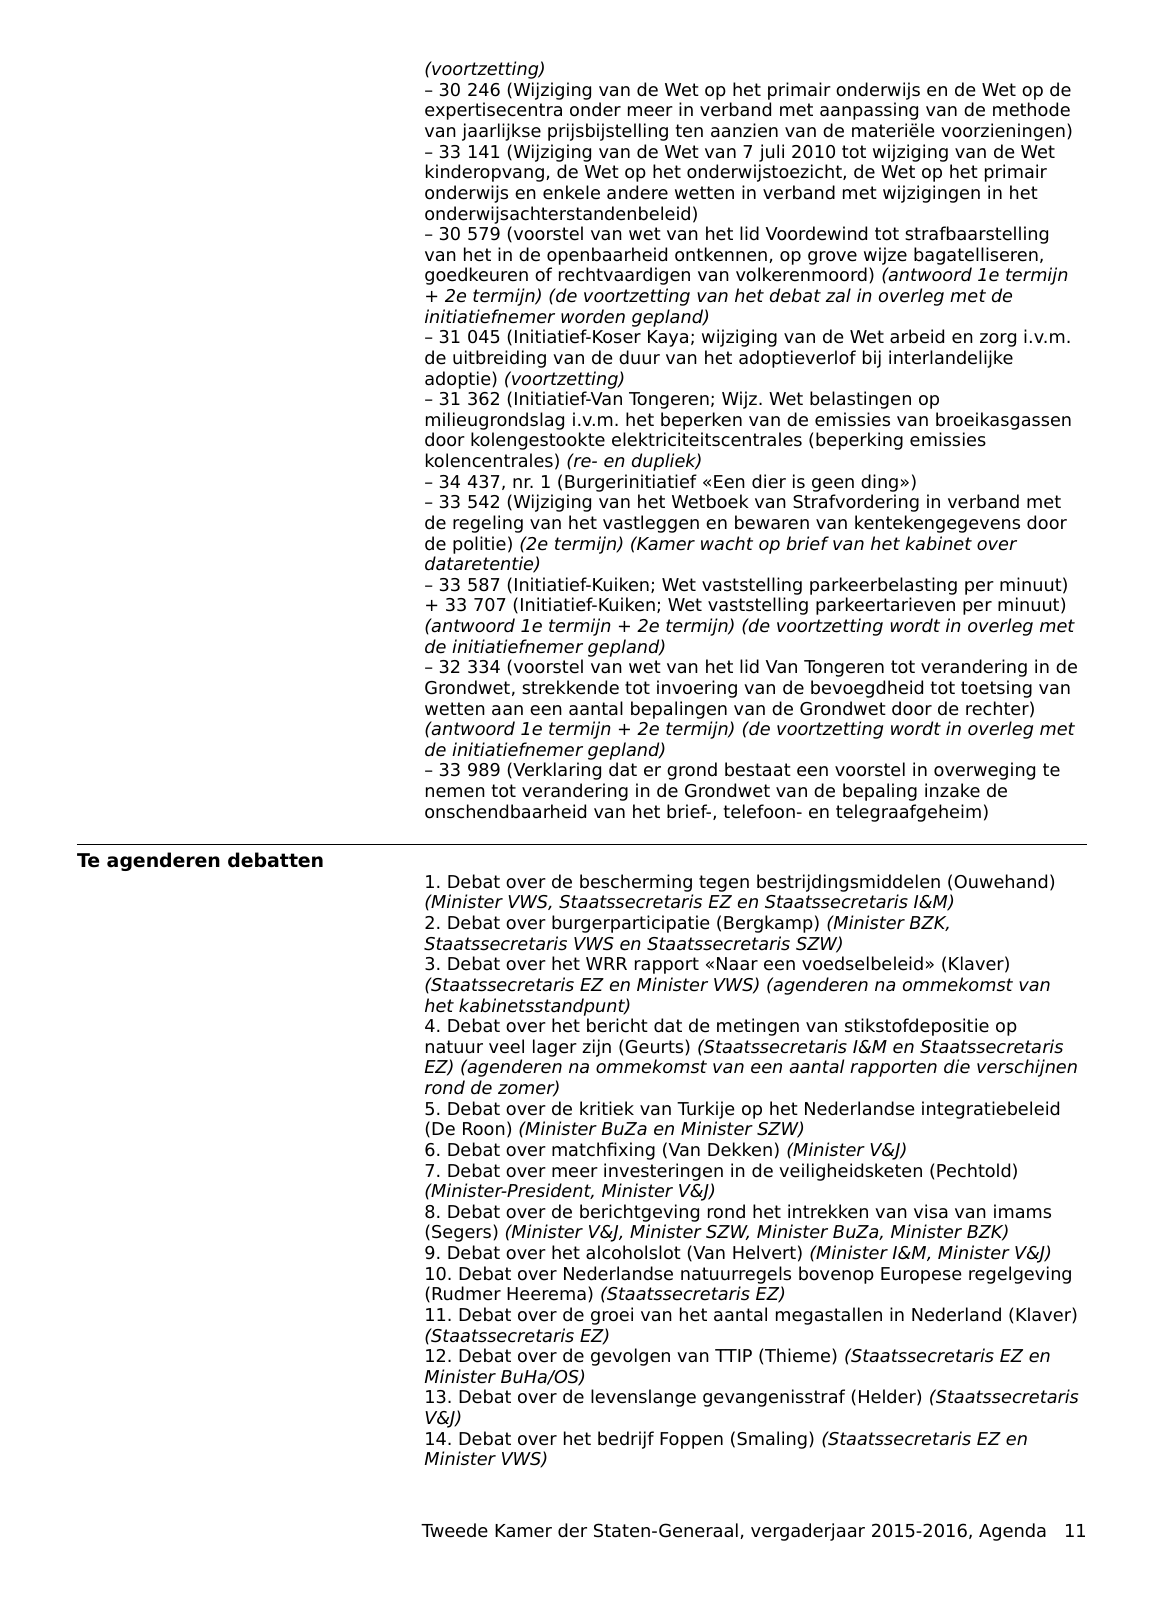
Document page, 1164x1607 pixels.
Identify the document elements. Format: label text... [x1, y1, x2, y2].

table_cell 12. Debat over de gevolgen van TTIP (Thieme) (Staatssecretaris EZ en Minister BuHa/OS) [418, 1346, 1087, 1387]
table_cell [401, 954, 418, 1016]
table_cell [401, 913, 418, 954]
table_cell [77, 760, 401, 822]
table_cell (voortzetting) [418, 59, 1087, 80]
table_cell 13. Debat over de levenslange gevangenisstraf (Helder) (Staatssecretaris V&J) [418, 1388, 1087, 1429]
table_cell [401, 327, 418, 389]
table_cell [401, 657, 418, 760]
table_cell – 33 989 (Verklaring dat er grond bestaat een voorstel in overweging te nemen tot verandering in de Grondwet van de bepaling inzake de onschendbaarheid van het brief-, telefoon- en telegraafgeheim) [418, 760, 1087, 822]
table_cell [401, 1140, 418, 1161]
table_cell 7. Debat over meer investeringen in de veiligheidsketen (Pechtold) (Minister-President, Minister V&J) [418, 1161, 1087, 1202]
table_cell – 33 542 (Wijziging van het Wetboek van Strafvordering in verband met de regeling van het vastleggen en bewaren van kentekengegevens door de politie) (2e termijn) (Kamer wacht op brief van het kabinet over dataretentie) [418, 492, 1087, 575]
table_cell – 33 587 (Initiatief-Kuiken; Wet vaststelling parkeerbelasting per minuut) + 33 707 (Initiatief-Kuiken; Wet vaststelling parkeertarieven per minuut) (antwoord 1e termijn + 2e termijn) (de voortzetting wordt in overleg met de initiatiefnemer gepland) [418, 575, 1087, 657]
table_cell 1. Debat over de bescherming tegen bestrijdingsmiddelen (Ouwehand) (Minister VWS, Staatssecretaris EZ en Staatssecretaris I&M) [418, 872, 1087, 913]
table_cell 9. Debat over het alcoholslot (Van Helvert) (Minister I&M, Minister V&J) [418, 1243, 1087, 1264]
table_cell 2. Debat over burgerparticipatie (Bergkamp) (Minister BZK, Staatssecretaris VWS en Staatssecretaris SZW) [418, 913, 1087, 954]
table_cell [401, 1161, 418, 1202]
table_cell [77, 872, 401, 913]
table_cell [401, 142, 418, 224]
table_cell [401, 1016, 418, 1099]
table_cell [77, 492, 401, 575]
table_cell [77, 1305, 401, 1346]
table_header Te agenderen debatten [77, 845, 401, 872]
table_cell [77, 657, 401, 760]
table_cell [77, 472, 401, 492]
table_cell [401, 575, 418, 657]
table_cell [77, 59, 401, 80]
table_cell [77, 575, 401, 657]
table_cell [77, 1140, 401, 1161]
table_cell – 31 362 (Initiatief-Van Tongeren; Wijz. Wet belastingen op milieugrondslag i.v.m. het beperken van de emissies van broeikasgassen door kolengestookte elektriciteitscentrales (beperking emissies kolencentrales) (re- en dupliek) [418, 389, 1087, 472]
table_cell [77, 1099, 401, 1140]
table_cell [77, 1346, 401, 1387]
table_cell [77, 913, 401, 954]
table_cell [401, 472, 418, 492]
table_cell – 30 246 (Wijziging van de Wet op het primair onderwijs en de Wet op de expertisecentra onder meer in verband met aanpassing van de methode van jaarlijkse prijsbijstelling ten aanzien van de materiële voorzieningen) [418, 80, 1087, 142]
table_cell – 30 579 (voorstel van wet van het lid Voordewind tot strafbaarstelling van het in de openbaarheid ontkennen, op grove wijze bagatelliseren, goedkeuren of rechtvaardigen van volkerenmoord) (antwoord 1e termijn + 2e termijn) (de voortzetting van het debat zal in overleg met de initiatiefnemer worden gepland) [418, 224, 1087, 327]
table_cell [77, 1388, 401, 1429]
table_cell [401, 59, 418, 80]
table_cell [77, 224, 401, 327]
table_cell 4. Debat over het bericht dat de metingen van stikstofdepositie op natuur veel lager zijn (Geurts) (Staatssecretaris I&M en Staatssecretaris EZ) (agenderen na ommekomst van een aantal rapporten die verschijnen rond de zomer) [418, 1016, 1087, 1099]
table_cell [401, 389, 418, 472]
table_cell [401, 1305, 418, 1346]
table_cell [77, 1161, 401, 1202]
table_cell [401, 492, 418, 575]
table_cell [401, 1202, 418, 1243]
table_cell [401, 1099, 418, 1140]
table_cell [77, 1016, 401, 1099]
table_cell – 33 141 (Wijziging van de Wet van 7 juli 2010 tot wijziging van de Wet kinderopvang, de Wet op het onderwijstoezicht, de Wet op het primair onderwijs en enkele andere wetten in verband met wijzigingen in het onderwijsachterstandenbeleid) [418, 142, 1087, 224]
table_cell – 31 045 (Initiatief-Koser Kaya; wijziging van de Wet arbeid en zorg i.v.m. de uitbreiding van de duur van het adoptieverlof bij interlandelijke adoptie) (voortzetting) [418, 327, 1087, 389]
table_cell [401, 1264, 418, 1305]
table_cell [77, 1243, 401, 1264]
table_cell – 32 334 (voorstel van wet van het lid Van Tongeren tot verandering in de Grondwet, strekkende tot invoering van de bevoegdheid tot toetsing van wetten aan een aantal bepalingen van de Grondwet door de rechter) (antwoord 1e termijn + 2e termijn) (de voortzetting wordt in overleg met de initiatiefnemer gepland) [418, 657, 1087, 760]
table_cell 14. Debat over het bedrijf Foppen (Smaling) (Staatssecretaris EZ en Minister VWS) [418, 1429, 1087, 1470]
table_cell – 34 437, nr. 1 (Burgerinitiatief «Een dier is geen ding») [418, 472, 1087, 492]
table_cell [77, 142, 401, 224]
table_cell [401, 760, 418, 822]
table_cell 11. Debat over de groei van het aantal megastallen in Nederland (Klaver) (Staatssecretaris EZ) [418, 1305, 1087, 1346]
table_cell [401, 1388, 418, 1429]
table_cell [401, 1346, 418, 1387]
table_cell [401, 80, 418, 142]
table_cell [77, 1429, 401, 1470]
table_cell 6. Debat over matchfixing (Van Dekken) (Minister V&J) [418, 1140, 1087, 1161]
table_cell 10. Debat over Nederlandse natuurregels bovenop Europese regelgeving (Rudmer Heerema) (Staatssecretaris EZ) [418, 1264, 1087, 1305]
table_cell 3. Debat over het WRR rapport «Naar een voedselbeleid» (Klaver) (Staatssecretaris EZ en Minister VWS) (agenderen na ommekomst van het kabinetsstandpunt) [418, 954, 1087, 1016]
table_cell [77, 1202, 401, 1243]
table_cell 5. Debat over de kritiek van Turkije op het Nederlandse integratiebeleid (De Roon) (Minister BuZa en Minister SZW) [418, 1099, 1087, 1140]
table_cell [401, 1243, 418, 1264]
table_cell 8. Debat over de berichtgeving rond het intrekken van visa van imams (Segers) (Minister V&J, Minister SZW, Minister BuZa, Minister BZK) [418, 1202, 1087, 1243]
table_cell [77, 327, 401, 389]
table_cell [401, 1429, 418, 1470]
table_cell [401, 224, 418, 327]
table_cell [77, 80, 401, 142]
table_cell [77, 389, 401, 472]
table_cell [77, 1264, 401, 1305]
table_cell [77, 954, 401, 1016]
table_header [418, 845, 1087, 872]
table_cell [401, 872, 418, 913]
table_header [401, 845, 418, 872]
